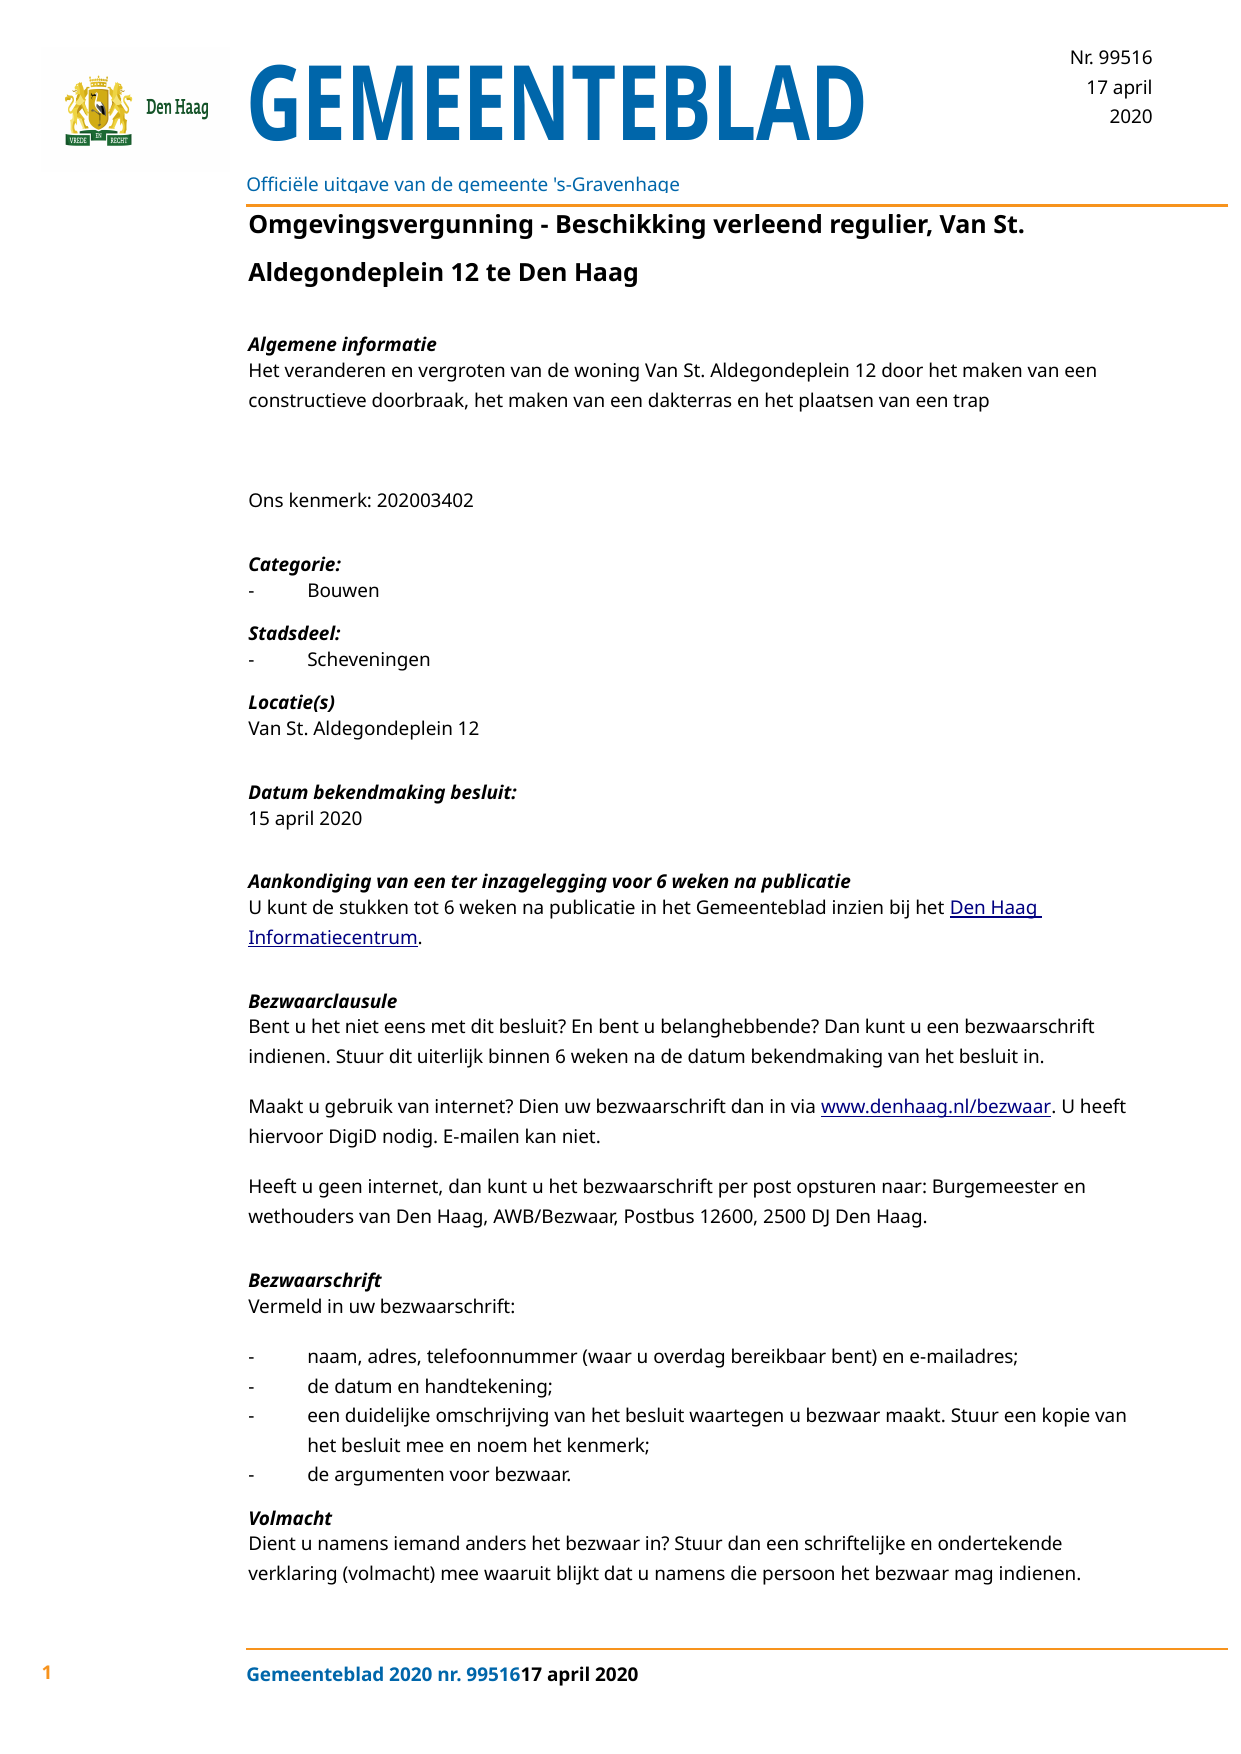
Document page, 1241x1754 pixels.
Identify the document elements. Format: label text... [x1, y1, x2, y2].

text Het veranderen en vergroten van de woning Van St. Aldegondeplein 12 door het maken van een constructieve doorbraak, het maken van een dakterras en het plaatsen van een trap [248, 357, 1152, 412]
list naam, adres, telefoonnummer (waar u overdag bereikbaar bent) en e-mailadres; [248, 1343, 1152, 1369]
text 15 april 2020 [248, 805, 1152, 830]
text Bezwaarclausule [248, 988, 1152, 1014]
list de datum en handtekening; [248, 1373, 1152, 1399]
text Maakt u gebruik van internet? Dien uw bezwaarschrift dan in via www.denhaag.nl/bezwaar. U heeft hiervoor DigiD nodig. E-mailen kan niet. [248, 1094, 1152, 1149]
text Vermeld in uw bezwaarschrift: [248, 1293, 1152, 1319]
text Datum bekendmaking besluit: [248, 779, 1152, 805]
list een duidelijke omschrijving van het besluit waartegen u bezwaar maakt. Stuur een kopie van het besluit mee en noem het kenmerk; [248, 1402, 1152, 1458]
text Bent u het niet eens met dit besluit? En bent u belanghebbende? Dan kunt u een bezwaarschrift indienen. Stuur dit uiterlijk binnen 6 weken na de datum bekendmaking van het besluit in. [248, 1014, 1152, 1069]
text Bezwaarschrift [248, 1267, 1152, 1293]
text Van St. Aldegondeplein 12 [248, 715, 1152, 741]
text Locatie(s) [248, 689, 1152, 715]
text Ons kenmerk: 202003402 [248, 488, 1152, 513]
list de argumenten voor bezwaar. [248, 1462, 1152, 1487]
text Aankondiging van een ter inzagelegging voor 6 weken na publicatie [248, 869, 1152, 894]
picture [41, 47, 231, 172]
list Scheveningen [248, 646, 1152, 672]
text Heeft u geen internet, dan kunt u het bezwaarschrift per post opsturen naar: Burgemeester en wethouders van Den Haag, AWB/Bezwaar, Postbus 12600, 2500 DJ Den Haag. [248, 1174, 1152, 1229]
text Algemene informatie [248, 331, 1152, 357]
text Volmacht [248, 1505, 1152, 1531]
text Categorie: [248, 552, 1152, 577]
text Omgevingsvergunning - Beschikking verleend regulier, Van St. Aldegondeplein 12 te Den Haag [248, 207, 1152, 288]
text U kunt de stukken tot 6 weken na publicatie in het Gemeenteblad inzien bij het Den Haag Informatiecentrum. [248, 894, 1152, 950]
text Stadsdeel: [248, 620, 1152, 646]
text Dient u namens iemand anders het bezwaar in? Stuur dan een schriftelijke en ondertekende verklaring (volmacht) mee waaruit blijkt dat u namens die persoon het bezwaar mag indienen. [248, 1531, 1152, 1586]
list Bouwen [248, 577, 1152, 603]
